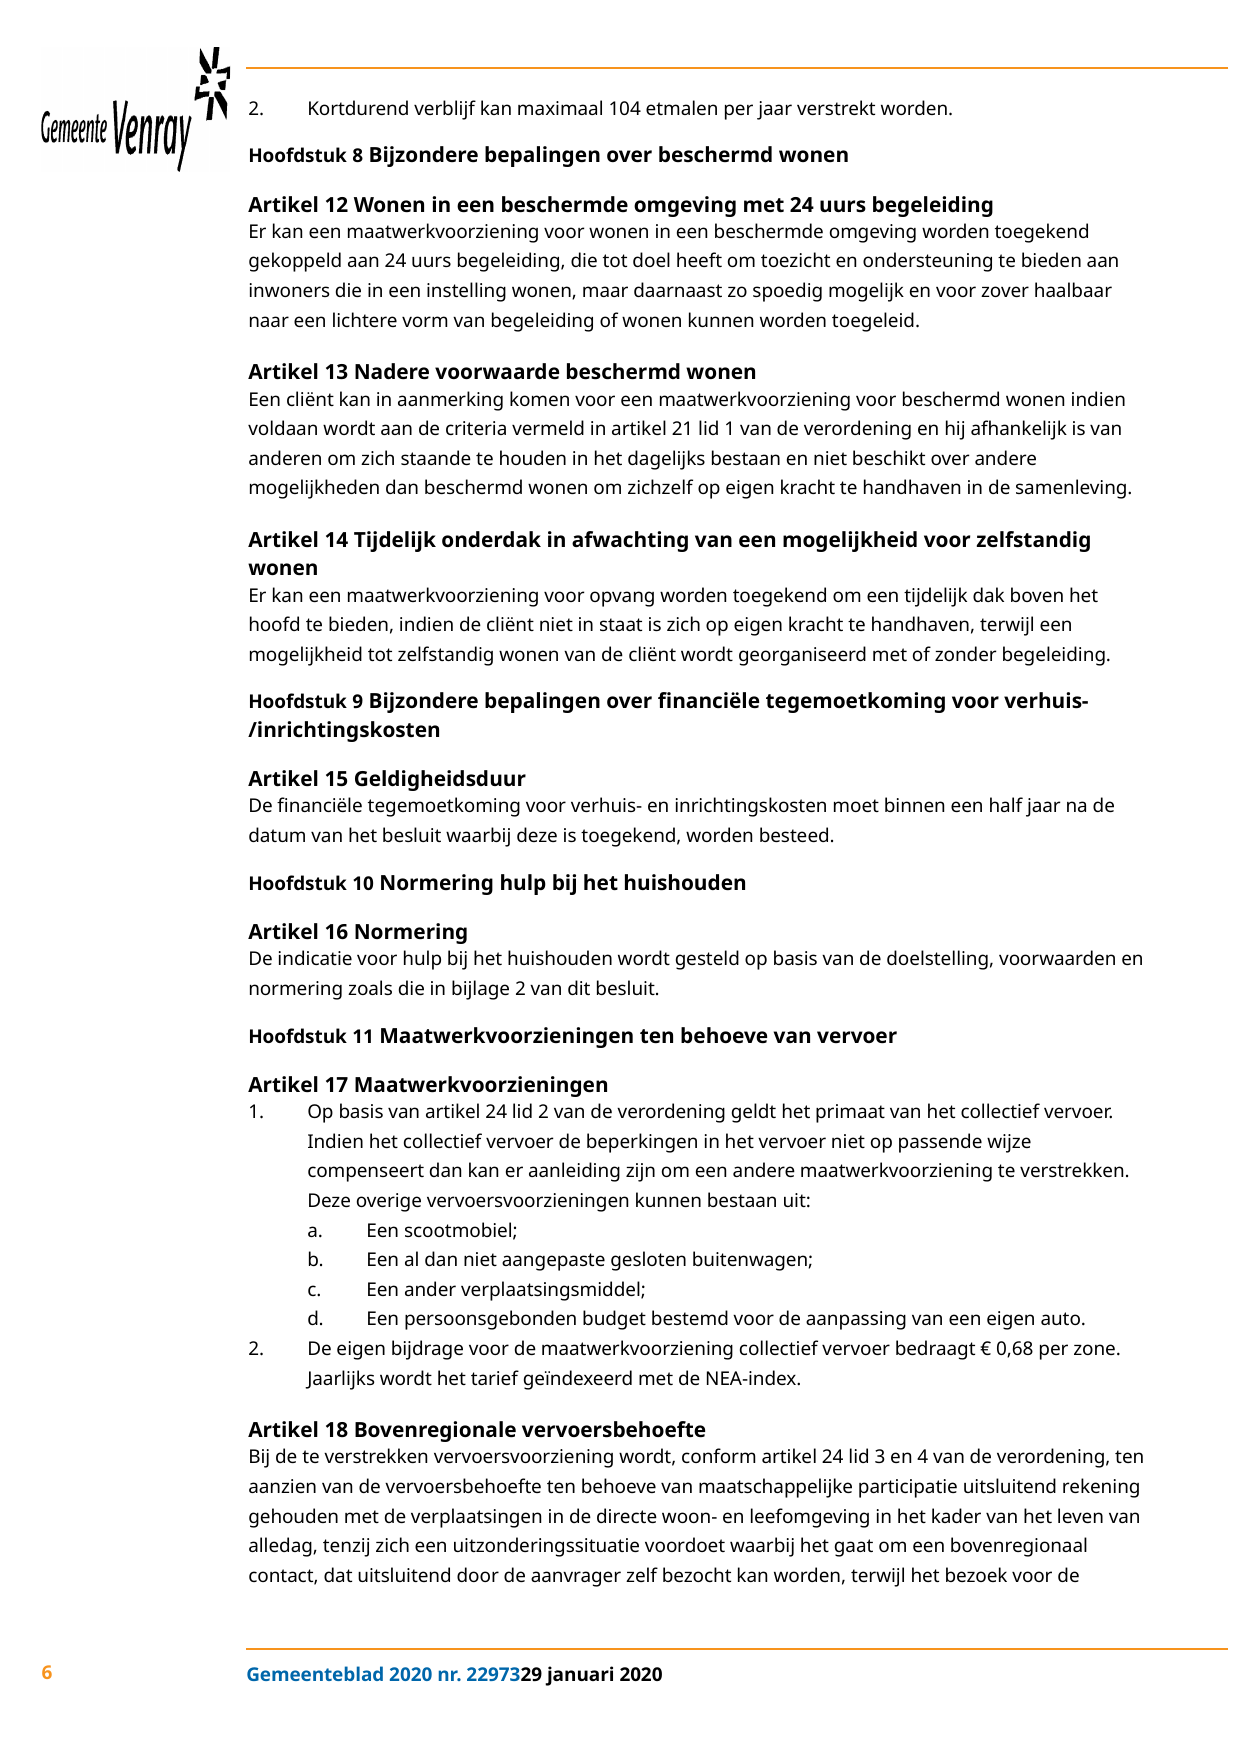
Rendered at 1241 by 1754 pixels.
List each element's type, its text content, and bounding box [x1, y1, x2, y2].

text Artikel 13 Nadere voorwaarde beschermd wonen [248, 357, 1152, 386]
text Artikel 12 Wonen in een beschermde omgeving met 24 uurs begeleiding [248, 190, 1152, 218]
text Artikel 14 Tijdelijk onderdak in afwachting van een mogelijkheid voor zelfstandig wonen [248, 525, 1152, 582]
list Een ander verplaatsingsmiddel; [307, 1276, 1152, 1302]
text Een cliënt kan in aanmerking komen voor een maatwerkvoorziening voor beschermd wonen indien voldaan wordt aan de criteria vermeld in artikel 21 lid 1 van de verordening en hij afhankelijk is van anderen om zich staande te houden in het dagelijks bestaan en niet beschikt over andere mogelijkheden dan beschermd wonen om zichzelf op eigen kracht te handhaven in de samenleving. [248, 386, 1152, 500]
picture [41, 47, 231, 172]
list Een persoonsgebonden budget bestemd voor de aanpassing van een eigen auto. [307, 1306, 1152, 1331]
list De eigen bijdrage voor de maatwerkvoorziening collectief vervoer bedraagt € 0,68 per zone. Jaarlijks wordt het tarief geïndexeerd met de NEA-index. [248, 1335, 1152, 1391]
text Artikel 17 Maatwerkvoorzieningen [248, 1070, 1152, 1098]
text Artikel 18 Bovenregionale vervoersbehoefte [248, 1415, 1152, 1444]
text Artikel 15 Geldigheidsduur [248, 764, 1152, 793]
text De financiële tegemoetkoming voor verhuis- en inrichtingskosten moet binnen een half jaar na de datum van het besluit waarbij deze is toegekend, worden besteed. [248, 793, 1152, 848]
text Er kan een maatwerkvoorziening voor wonen in een beschermde omgeving worden toegekend gekoppeld aan 24 uurs begeleiding, die tot doel heeft om toezicht en ondersteuning te bieden aan inwoners die in een instelling wonen, maar daarnaast zo spoedig mogelijk en voor zover haalbaar naar een lichtere vorm van begeleiding of wonen kunnen worden toegeleid. [248, 218, 1152, 333]
text Hoofdstuk 9 Bijzondere bepalingen over financiële tegemoetkoming voor verhuis- /inrichtingskosten [248, 687, 1152, 743]
list Een al dan niet aangepaste gesloten buitenwagen; [307, 1246, 1152, 1272]
text Artikel 16 Normering [248, 917, 1152, 946]
list Kortdurend verblijf kan maximaal 104 etmalen per jaar verstrekt worden. [248, 95, 1152, 121]
text Hoofdstuk 11 Maatwerkvoorzieningen ten behoeve van vervoer [248, 1021, 1152, 1049]
text Hoofdstuk 10 Normering hulp bij het huishouden [248, 868, 1152, 896]
text De indicatie voor hulp bij het huishouden wordt gesteld op basis van de doelstelling, voorwaarden en normering zoals die in bijlage 2 van dit besluit. [248, 946, 1152, 1001]
list Op basis van artikel 24 lid 2 van de verordening geldt het primaat van het collectief vervoer. Indien het collectief vervoer de beperkingen in het vervoer niet op passende wijze compenseert dan kan er aanleiding zijn om een andere maatwerkvoorziening te verstrekken. Deze overige vervoersvoorzieningen kunnen bestaan uit: [248, 1098, 1152, 1213]
text Bij de te verstrekken vervoersvoorziening wordt, conform artikel 24 lid 3 en 4 van de verordening, ten aanzien van de vervoersbehoefte ten behoeve van maatschappelijke participatie uitsluitend rekening gehouden met de verplaatsingen in de directe woon- en leefomgeving in het kader van het leven van alledag, tenzij zich een uitzonderingssituatie voordoet waarbij het gaat om een bovenregionaal contact, dat uitsluitend door de aanvrager zelf bezocht kan worden, terwijl het bezoek voor de [248, 1444, 1152, 1588]
list Een scootmobiel; [307, 1217, 1152, 1243]
text Hoofdstuk 8 Bijzondere bepalingen over beschermd wonen [248, 140, 1152, 169]
text Er kan een maatwerkvoorziening voor opvang worden toegekend om een tijdelijk dak boven het hoofd te bieden, indien de cliënt niet in staat is zich op eigen kracht te handhaven, terwijl een mogelijkheid tot zelfstandig wonen van de cliënt wordt georganiseerd met of zonder begeleiding. [248, 582, 1152, 667]
